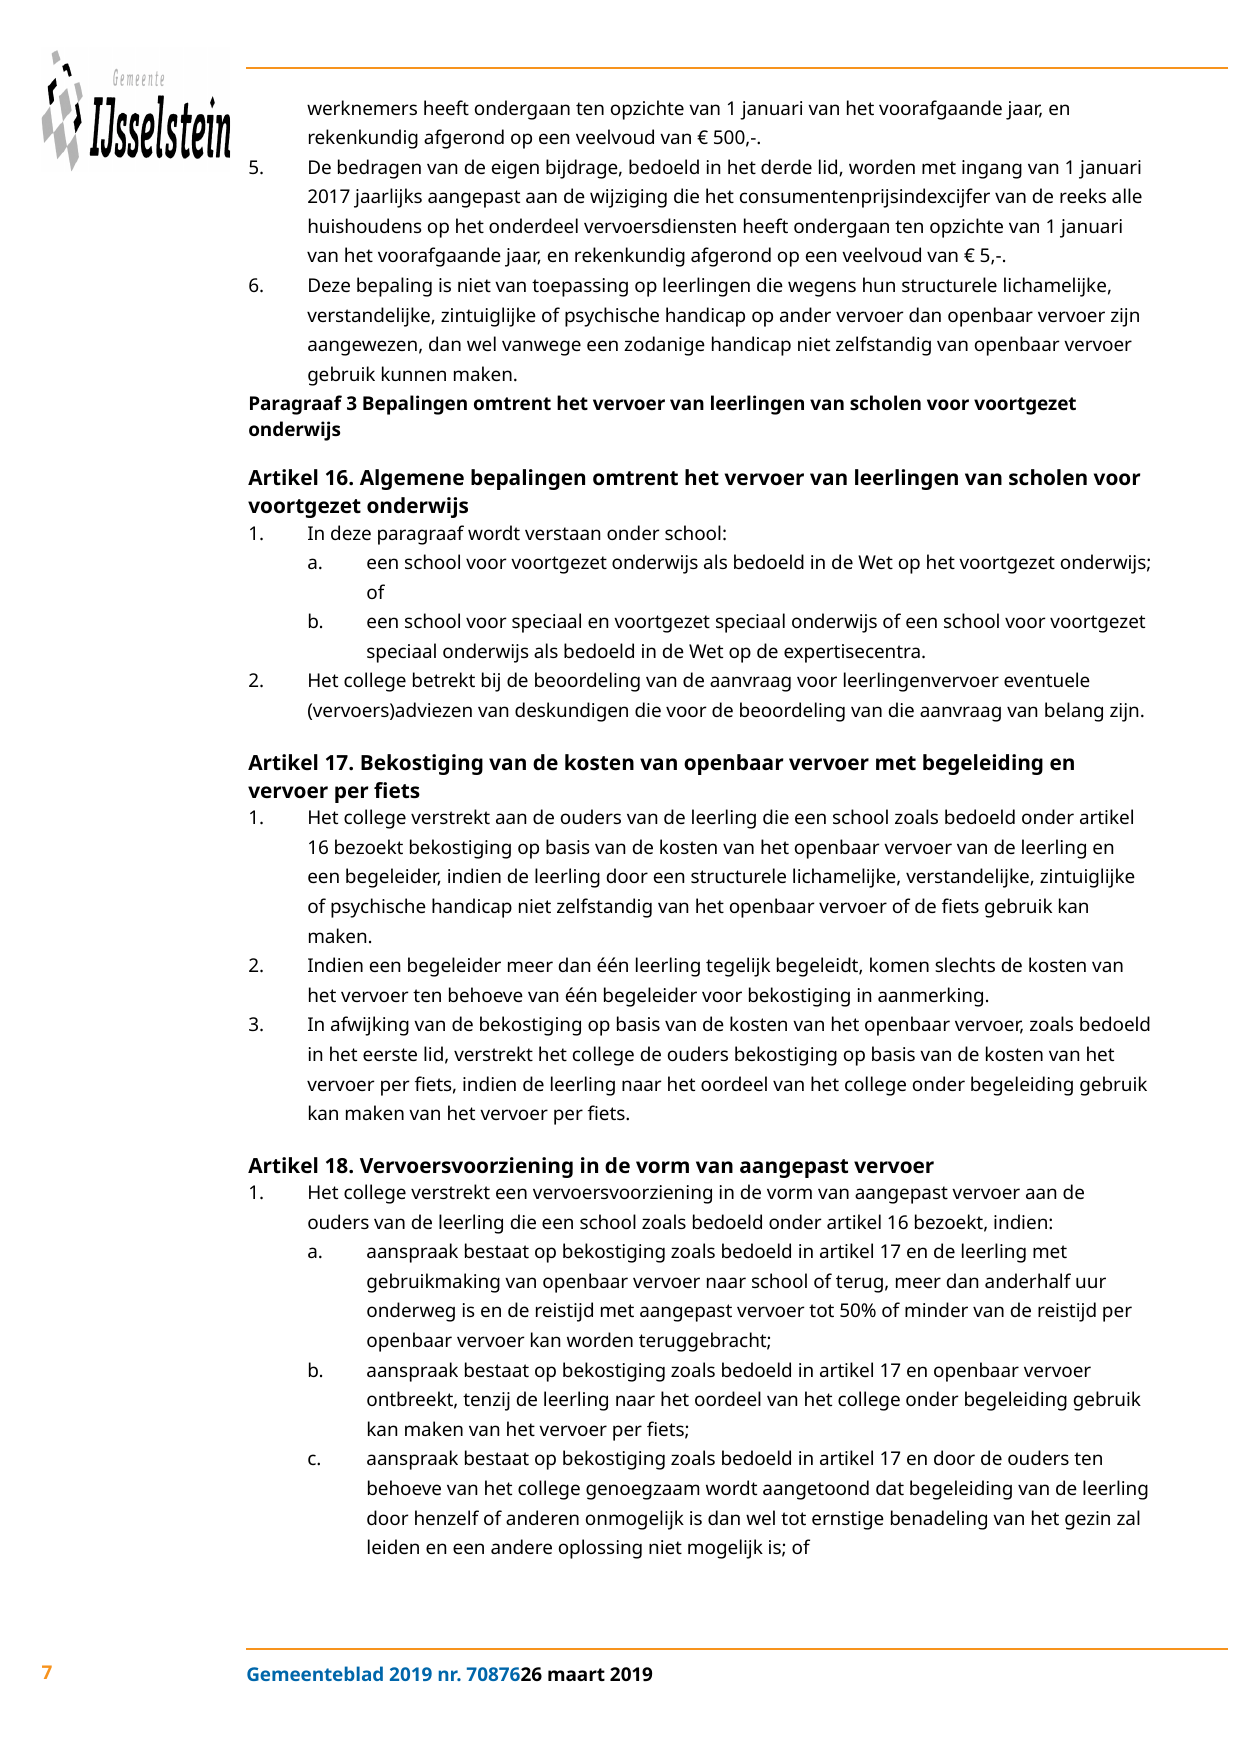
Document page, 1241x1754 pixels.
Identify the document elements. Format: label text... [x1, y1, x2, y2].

list Deze bepaling is niet van toepassing op leerlingen die wegens hun structurele lichamelijke, verstandelijke, zintuiglijke of psychische handicap op ander vervoer dan openbaar vervoer zijn aangewezen, dan wel vanwege een zodanige handicap niet zelfstandig van openbaar vervoer gebruik kunnen maken. [248, 272, 1152, 387]
text Paragraaf 3 Bepalingen omtrent het vervoer van leerlingen van scholen voor voortgezet onderwijs [248, 391, 1152, 442]
list aanspraak bestaat op bekostiging zoals bedoeld in artikel 17 en de leerling met gebruikmaking van openbaar vervoer naar school of terug, meer dan anderhalf uur onderweg is en de reistijd met aangepast vervoer tot 50% of minder van de reistijd per openbaar vervoer kan worden teruggebracht; [307, 1238, 1152, 1353]
list In afwijking van de bekostiging op basis van de kosten van het openbaar vervoer, zoals bedoeld in het eerste lid, verstrekt het college de ouders bekostiging op basis van de kosten van het vervoer per fiets, indien de leerling naar het oordeel van het college onder begeleiding gebruik kan maken van het vervoer per fiets. [248, 1012, 1152, 1126]
text Artikel 18. Vervoersvoorziening in de vorm van aangepast vervoer [248, 1151, 1152, 1179]
list Het college verstrekt een vervoersvoorziening in de vorm van aangepast vervoer aan de ouders van de leerling die een school zoals bedoeld onder artikel 16 bezoekt, indien: [248, 1179, 1152, 1234]
list een school voor speciaal en voortgezet speciaal onderwijs of een school voor voortgezet speciaal onderwijs als bedoeld in de Wet op de expertisecentra. [307, 608, 1152, 664]
text Artikel 16. Algemene bepalingen omtrent het vervoer van leerlingen van scholen voor voortgezet onderwijs [248, 463, 1152, 520]
list een school voor voortgezet onderwijs als bedoeld in de Wet op het voortgezet onderwijs; of [307, 549, 1152, 605]
list De bedragen van de eigen bijdrage, bedoeld in het derde lid, worden met ingang van 1 januari 2017 jaarlijks aangepast aan de wijziging die het consumentenprijsindexcijfer van de reeks alle huishoudens op het onderdeel vervoersdiensten heeft ondergaan ten opzichte van 1 januari van het voorafgaande jaar, en rekenkundig afgerond op een veelvoud van € 5,-. [248, 154, 1152, 268]
list In deze paragraaf wordt verstaan onder school: [248, 520, 1152, 546]
list aanspraak bestaat op bekostiging zoals bedoeld in artikel 17 en door de ouders ten behoeve van het college genoegzaam wordt aangetoond dat begeleiding van de leerling door henzelf of anderen onmogelijk is dan wel tot ernstige benadeling van het gezin zal leiden en een andere oplossing niet mogelijk is; of [307, 1446, 1152, 1560]
list werknemers heeft ondergaan ten opzichte van 1 januari van het voorafgaande jaar, en rekenkundig afgerond op een veelvoud van € 500,-. [248, 95, 1152, 150]
list Indien een begeleider meer dan één leerling tegelijk begeleidt, komen slechts de kosten van het vervoer ten behoeve van één begeleider voor bekostiging in aanmerking. [248, 952, 1152, 1008]
list Het college betrekt bij de beoordeling van de aanvraag voor leerlingenvervoer eventuele (vervoers)adviezen van deskundigen die voor de beoordeling van die aanvraag van belang zijn. [248, 668, 1152, 723]
picture [41, 47, 231, 172]
list aanspraak bestaat op bekostiging zoals bedoeld in artikel 17 en openbaar vervoer ontbreekt, tenzij de leerling naar het oordeel van het college onder begeleiding gebruik kan maken van het vervoer per fiets; [307, 1357, 1152, 1442]
text Artikel 17. Bekostiging van de kosten van openbaar vervoer met begeleiding en vervoer per fiets [248, 748, 1152, 804]
list Het college verstrekt aan de ouders van de leerling die een school zoals bedoeld onder artikel 16 bezoekt bekostiging op basis van de kosten van het openbaar vervoer van de leerling en een begeleider, indien de leerling door een structurele lichamelijke, verstandelijke, zintuiglijke of psychische handicap niet zelfstandig van het openbaar vervoer of de fiets gebruik kan maken. [248, 804, 1152, 949]
